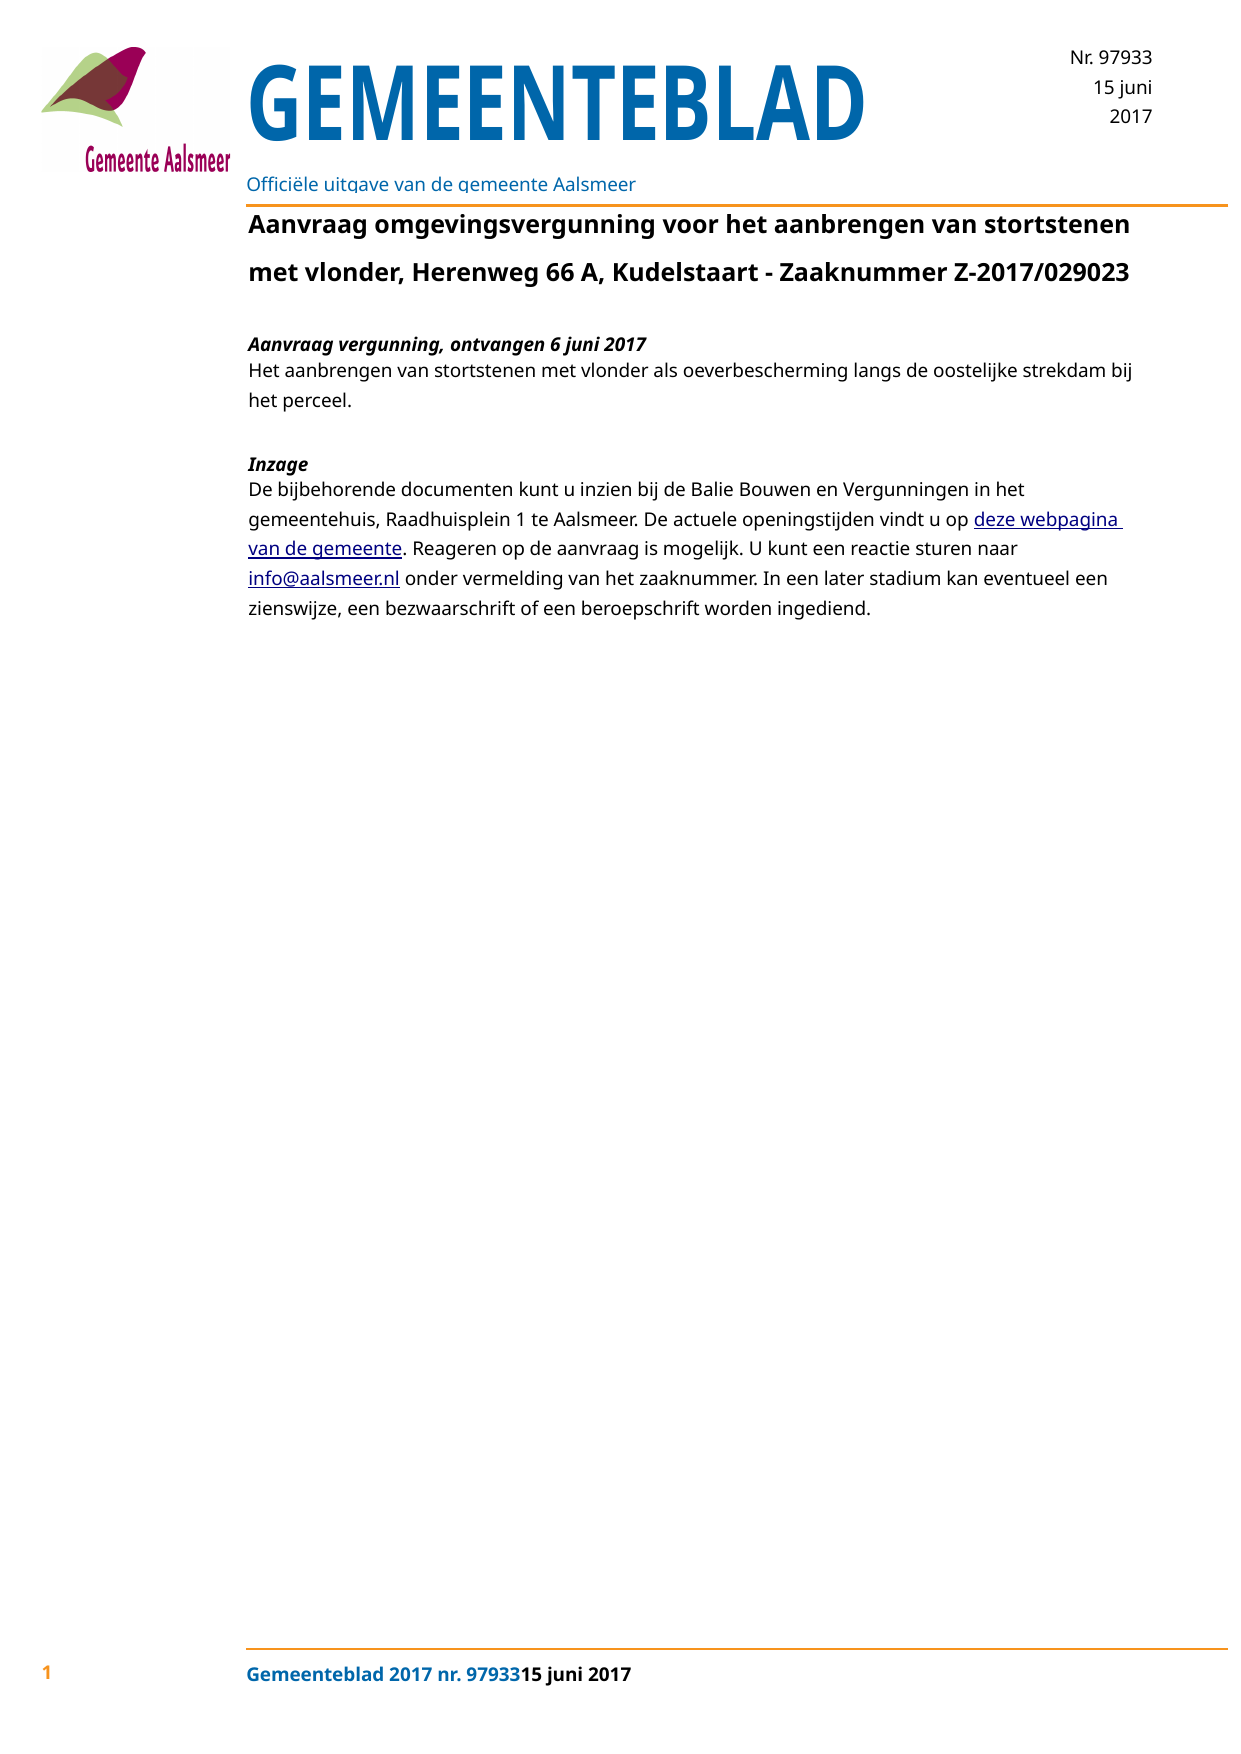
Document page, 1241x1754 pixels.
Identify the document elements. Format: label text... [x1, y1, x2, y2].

text De bijbehorende documenten kunt u inzien bij de Balie Bouwen en Vergunningen in het gemeentehuis, Raadhuisplein 1 te Aalsmeer. De actuele openingstijden vindt u op deze webpagina van de gemeente. Reageren op de aanvraag is mogelijk. U kunt een reactie sturen naar info@aalsmeer.nl onder vermelding van het zaaknummer. In een later stadium kan eventueel een zienswijze, een bezwaarschrift of een beroepschrift worden ingediend. [248, 476, 1152, 621]
text Inzage [248, 451, 1152, 476]
picture [41, 47, 231, 172]
text Het aanbrengen van stortstenen met vlonder als oeverbescherming langs de oostelijke strekdam bij het perceel. [248, 357, 1152, 412]
text Aanvraag vergunning, ontvangen 6 juni 2017 [248, 331, 1152, 357]
text ​ [248, 645, 1152, 671]
text Aanvraag omgevingsvergunning voor het aanbrengen van stortstenen met vlonder, Herenweg 66 A, Kudelstaart - Zaaknummer Z-2017/029023 [248, 207, 1152, 288]
